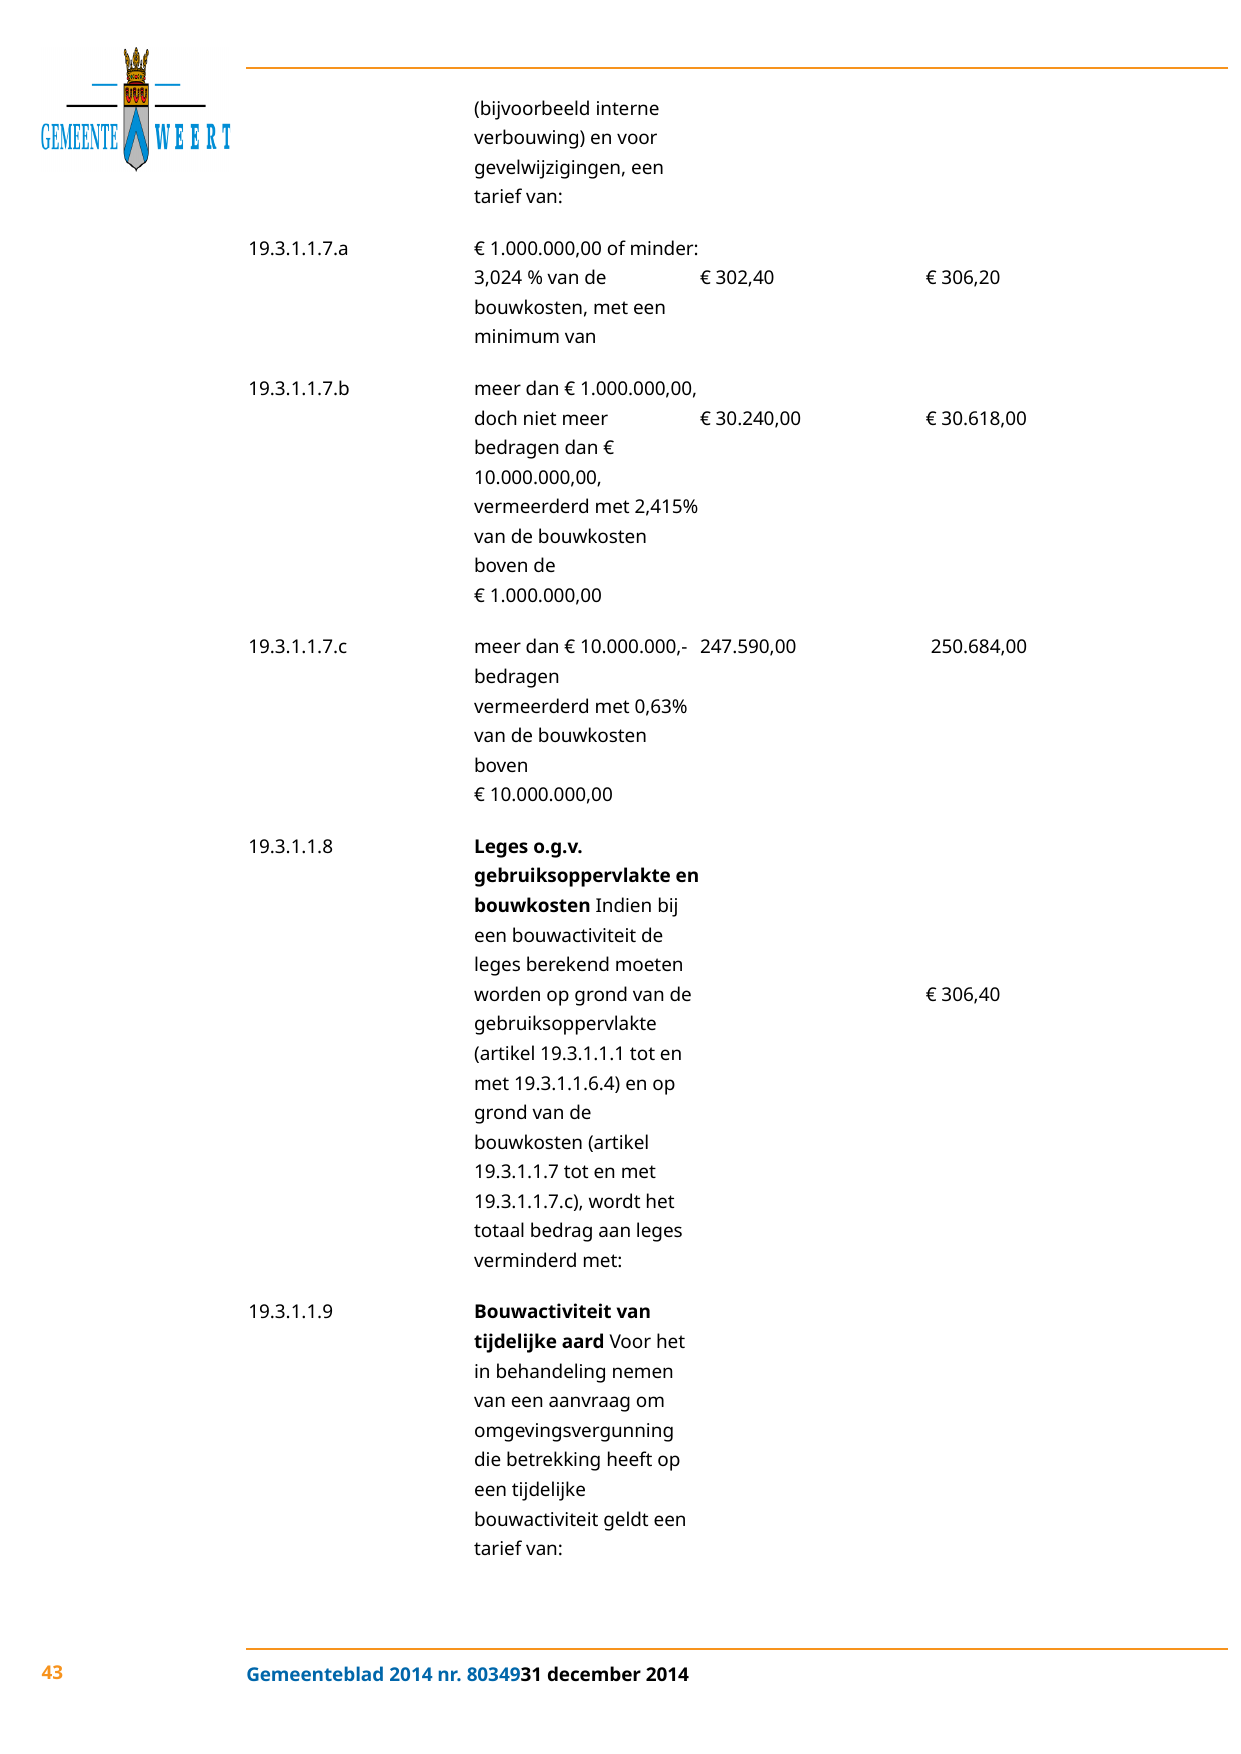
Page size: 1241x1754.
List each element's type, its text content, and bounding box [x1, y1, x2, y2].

table_cell 19.3.1.1.7.c [248, 634, 474, 807]
table_cell [474, 350, 700, 375]
table_cell 19.3.1.1.9 [248, 1299, 474, 1561]
table_cell (bijvoorbeeld interne verbouwing) en voor gevelwijzigingen, een tarief van: [474, 95, 700, 209]
table_cell [248, 608, 474, 634]
table_cell 19.3.1.1.7.b [248, 375, 474, 608]
table_cell [926, 808, 1152, 833]
table_cell [248, 95, 474, 209]
table_cell [248, 1561, 474, 1587]
table_cell [474, 209, 700, 235]
table_cell € 30.618,00 [926, 375, 1152, 608]
table_cell [474, 1273, 700, 1299]
table_cell [248, 808, 474, 833]
table_cell € 30.240,00 [700, 375, 926, 608]
table_cell [700, 1299, 926, 1561]
table_cell meer dan € 10.000.000,- bedragen vermeerderd met 0,63% van de bouwkosten boven € 10.000.000,00 [474, 634, 700, 807]
table_cell € 306,40 [926, 833, 1152, 1273]
table_cell [926, 350, 1152, 375]
table_cell 250.684,00 [926, 634, 1152, 807]
table_cell [700, 808, 926, 833]
table_cell [926, 1299, 1152, 1561]
table_cell € 306,20 [926, 235, 1152, 349]
table_cell [700, 608, 926, 634]
table_cell Bouwactiviteit van tijdelijke aard Voor het in behandeling nemen van een aanvraag om omgevingsvergunning die betrekking heeft op een tijdelijke bouwactiviteit geldt een tarief van: [474, 1299, 700, 1561]
table_cell meer dan € 1.000.000,00, doch niet meer bedragen dan € 10.000.000,00, vermeerderd met 2,415% van de bouwkosten boven de € 1.000.000,00 [474, 375, 700, 608]
table_cell [700, 1561, 926, 1587]
table_cell [926, 95, 1152, 209]
table_cell [700, 833, 926, 1273]
table_cell 19.3.1.1.7.a [248, 235, 474, 349]
table_cell Leges o.g.v. gebruiksoppervlakte en bouwkosten Indien bij een bouwactiviteit de leges berekend moeten worden op grond van de gebruiksoppervlakte (artikel 19.3.1.1.1 tot en met 19.3.1.1.6.4) en op grond van de bouwkosten (artikel 19.3.1.1.7 tot en met 19.3.1.1.7.c), wordt het totaal bedrag aan leges verminderd met: [474, 833, 700, 1273]
table_cell [248, 209, 474, 235]
table_cell 247.590,00 [700, 634, 926, 807]
table_cell [248, 1273, 474, 1299]
table_cell [474, 808, 700, 833]
table_cell € 1.000.000,00 of minder: 3,024 % van de bouwkosten, met een minimum van [474, 235, 700, 349]
table_cell € 302,40 [700, 235, 926, 349]
table_cell [926, 608, 1152, 634]
picture [41, 47, 231, 172]
table_cell [926, 1561, 1152, 1587]
table_cell [700, 350, 926, 375]
table_cell [700, 95, 926, 209]
table_cell [474, 608, 700, 634]
table_cell [248, 350, 474, 375]
table_cell [474, 1561, 700, 1587]
table_cell 19.3.1.1.8 [248, 833, 474, 1273]
table_cell [700, 209, 926, 235]
table_cell [700, 1273, 926, 1299]
table_cell [926, 209, 1152, 235]
table_cell [926, 1273, 1152, 1299]
